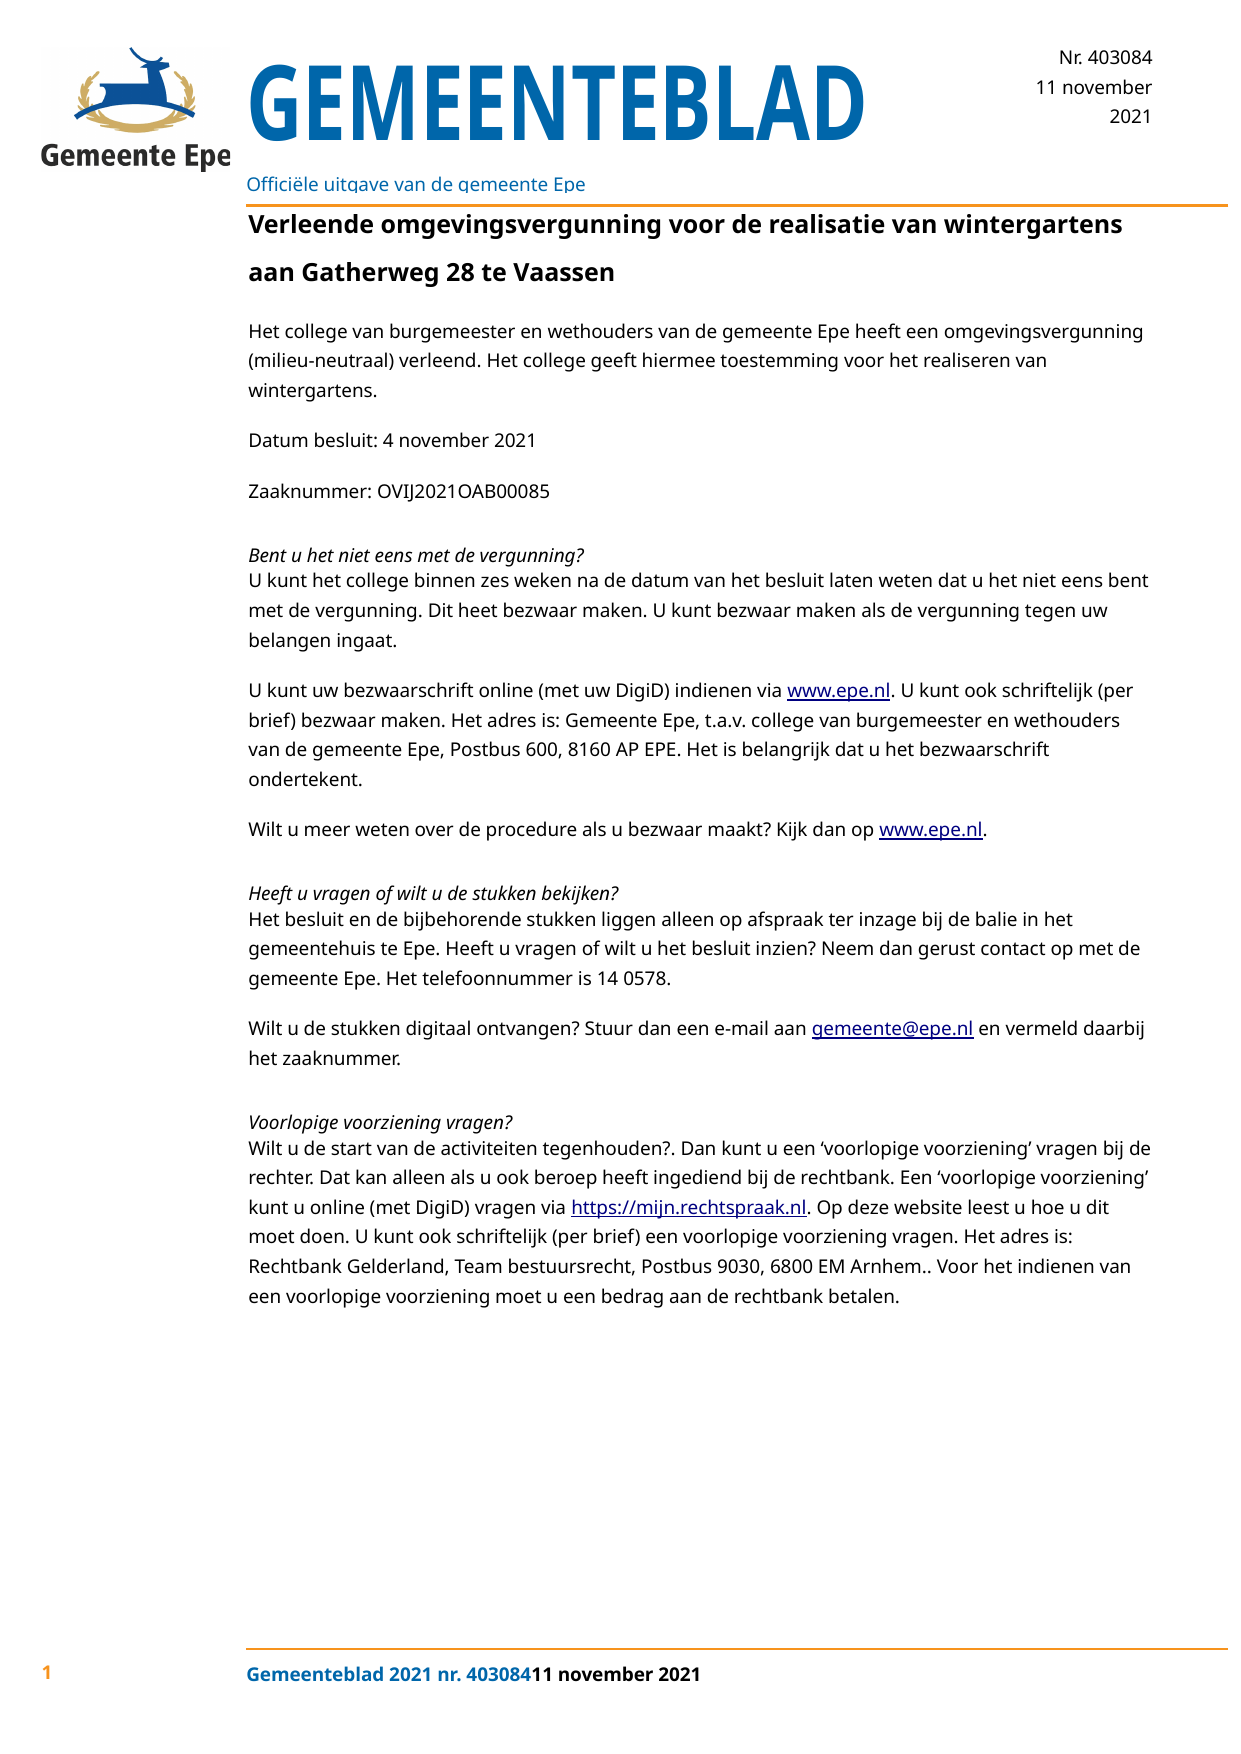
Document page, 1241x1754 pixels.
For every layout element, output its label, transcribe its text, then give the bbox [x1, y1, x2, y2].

text Wilt u meer weten over de procedure als u bezwaar maakt? Kijk dan op www.epe.nl. [248, 816, 1152, 842]
text Bent u het niet eens met de vergunning? [248, 542, 1152, 568]
text U kunt het college binnen zes weken na de datum van het besluit laten weten dat u het niet eens bent met de vergunning. Dit heet bezwaar maken. U kunt bezwaar maken als de vergunning tegen uw belangen ingaat. [248, 568, 1152, 652]
text Datum besluit: 4 november 2021 [248, 427, 1152, 453]
text Het besluit en de bijbehorende stukken liggen alleen op afspraak ter inzage bij de balie in het gemeentehuis te Epe. Heeft u vragen of wilt u het besluit inzien? Neem dan gerust contact op met de gemeente Epe. Het telefoonnummer is 14 0578. [248, 906, 1152, 991]
text Zaaknummer: OVIJ2021OAB00085 [248, 478, 1152, 504]
text Voorlopige voorziening vragen? [248, 1109, 1152, 1135]
text Wilt u de start van de activiteiten tegenhouden?. Dan kunt u een ‘voorlopige voorziening’ vragen bij de rechter. Dat kan alleen als u ook beroep heeft ingediend bij de rechtbank. Een ‘voorlopige voorziening’ kunt u online (met DigiD) vragen via https://mijn.rechtspraak.nl. Op deze website leest u hoe u dit moet doen. U kunt ook schriftelijk (per brief) een voorlopige voorziening vragen. Het adres is: Rechtbank Gelderland, Team bestuursrecht, Postbus 9030, 6800 EM Arnhem.. Voor het indienen van een voorlopige voorziening moet u een bedrag aan de rechtbank betalen. [248, 1135, 1152, 1308]
text U kunt uw bezwaarschrift online (met uw DigiD) indienen via www.epe.nl. U kunt ook schriftelijk (per brief) bezwaar maken. Het adres is: Gemeente Epe, t.a.v. college van burgemeester en wethouders van de gemeente Epe, Postbus 600, 8160 AP EPE. Het is belangrijk dat u het bezwaarschrift ondertekent. [248, 677, 1152, 792]
text Heeft u vragen of wilt u de stukken bekijken? [248, 880, 1152, 906]
picture [41, 47, 231, 172]
text Wilt u de stukken digitaal ontvangen? Stuur dan een e-mail aan gemeente@epe.nl en vermeld daarbij het zaaknummer. [248, 1016, 1152, 1071]
text Verleende omgevingsvergunning voor de realisatie van wintergartens aan Gatherweg 28 te Vaassen [248, 207, 1152, 288]
text Het college van burgemeester en wethouders van de gemeente Epe heeft een omgevingsvergunning (milieu-neutraal) verleend. Het college geeft hiermee toestemming voor het realiseren van wintergartens. [248, 318, 1152, 403]
